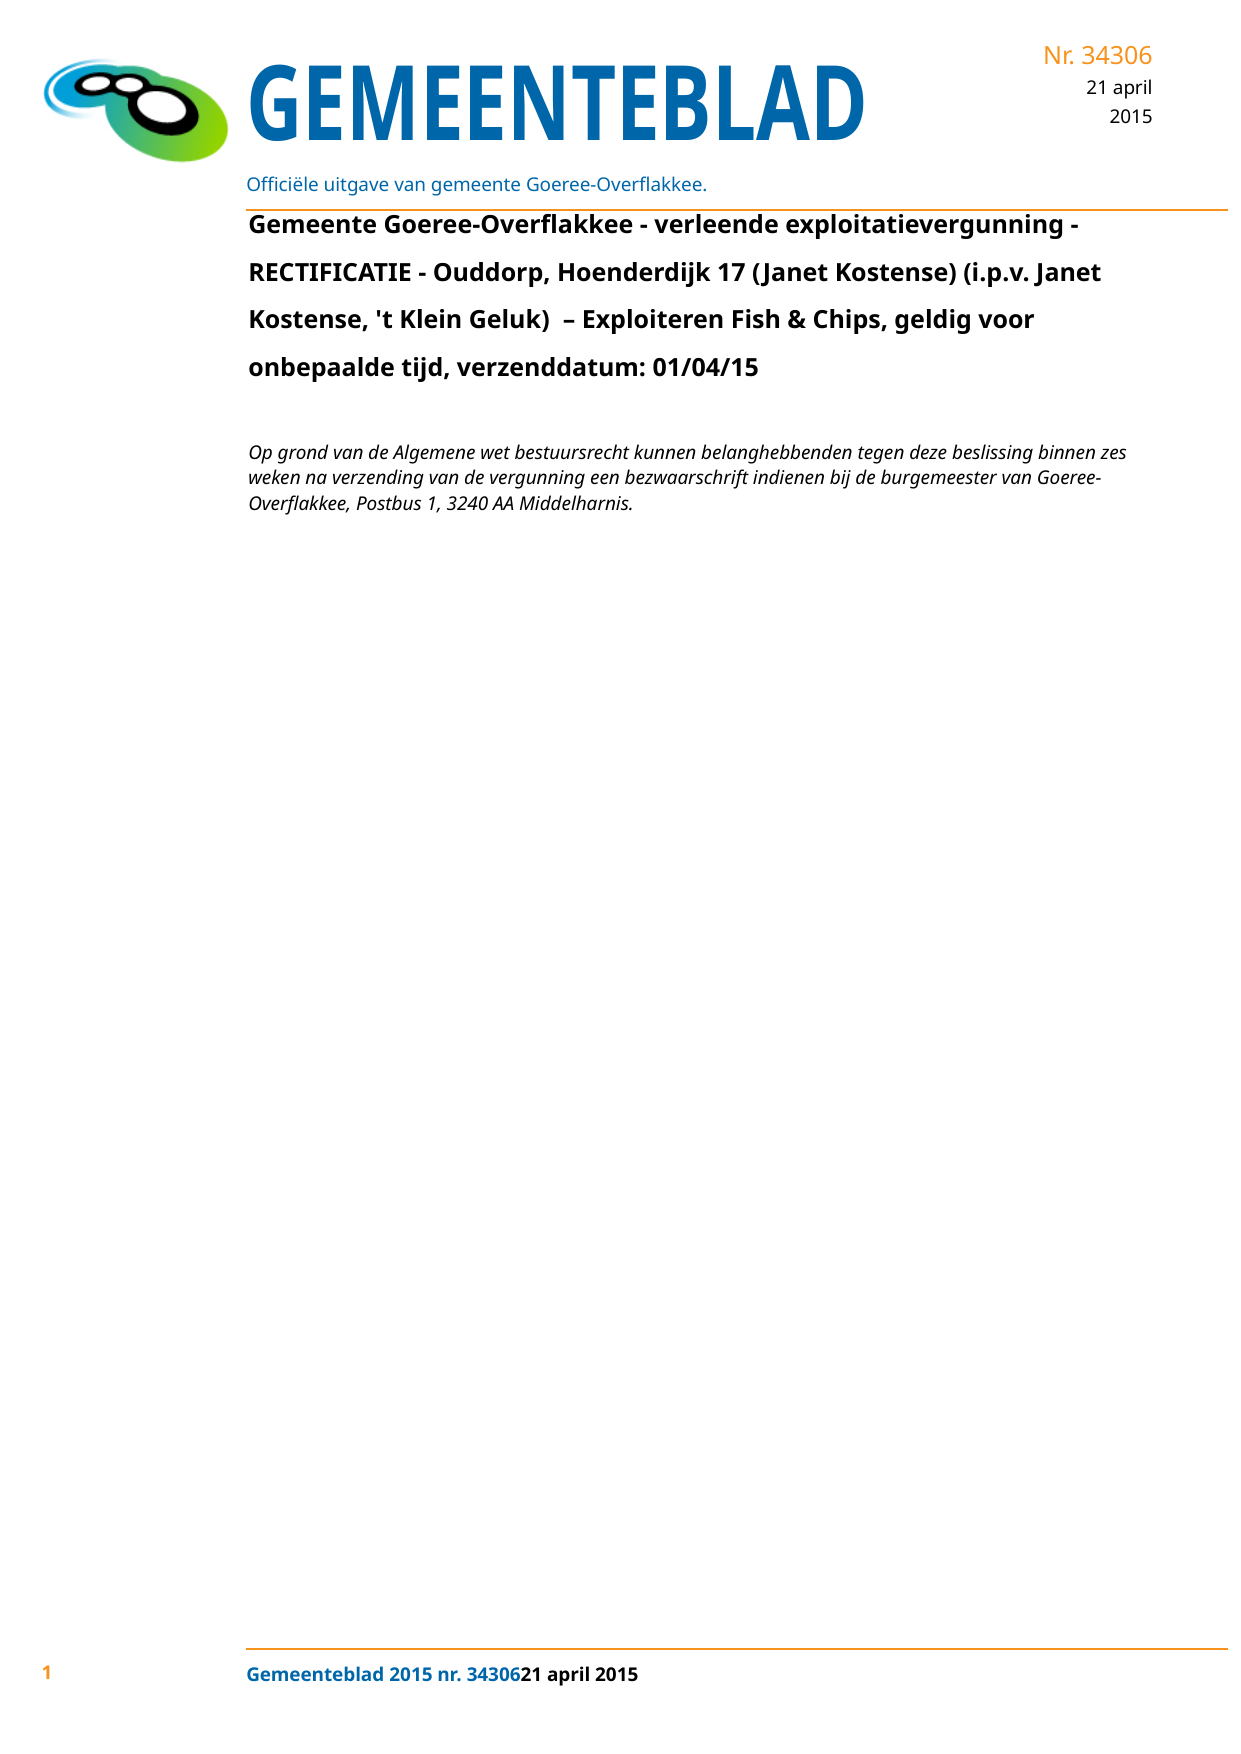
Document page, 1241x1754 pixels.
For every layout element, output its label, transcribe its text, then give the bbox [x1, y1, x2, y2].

text Gemeente Goeree-Overflakkee - verleende exploitatievergunning - RECTIFICATIE - Ouddorp, Hoenderdijk 17 (Janet Kostense) (i.p.v. Janet Kostense, 't Klein Geluk) – Exploiteren Fish & Chips, geldig voor onbepaalde tijd, verzenddatum: 01/04/15 [248, 211, 1152, 384]
picture [41, 47, 231, 172]
text Op grond van de Algemene wet bestuursrecht kunnen belanghebbenden tegen deze beslissing binnen zes weken na verzending van de vergunning een bezwaarschrift indienen bij de burgemeester van Goeree-Overflakkee, Postbus 1, 3240 AA Middelharnis. [248, 439, 1152, 516]
